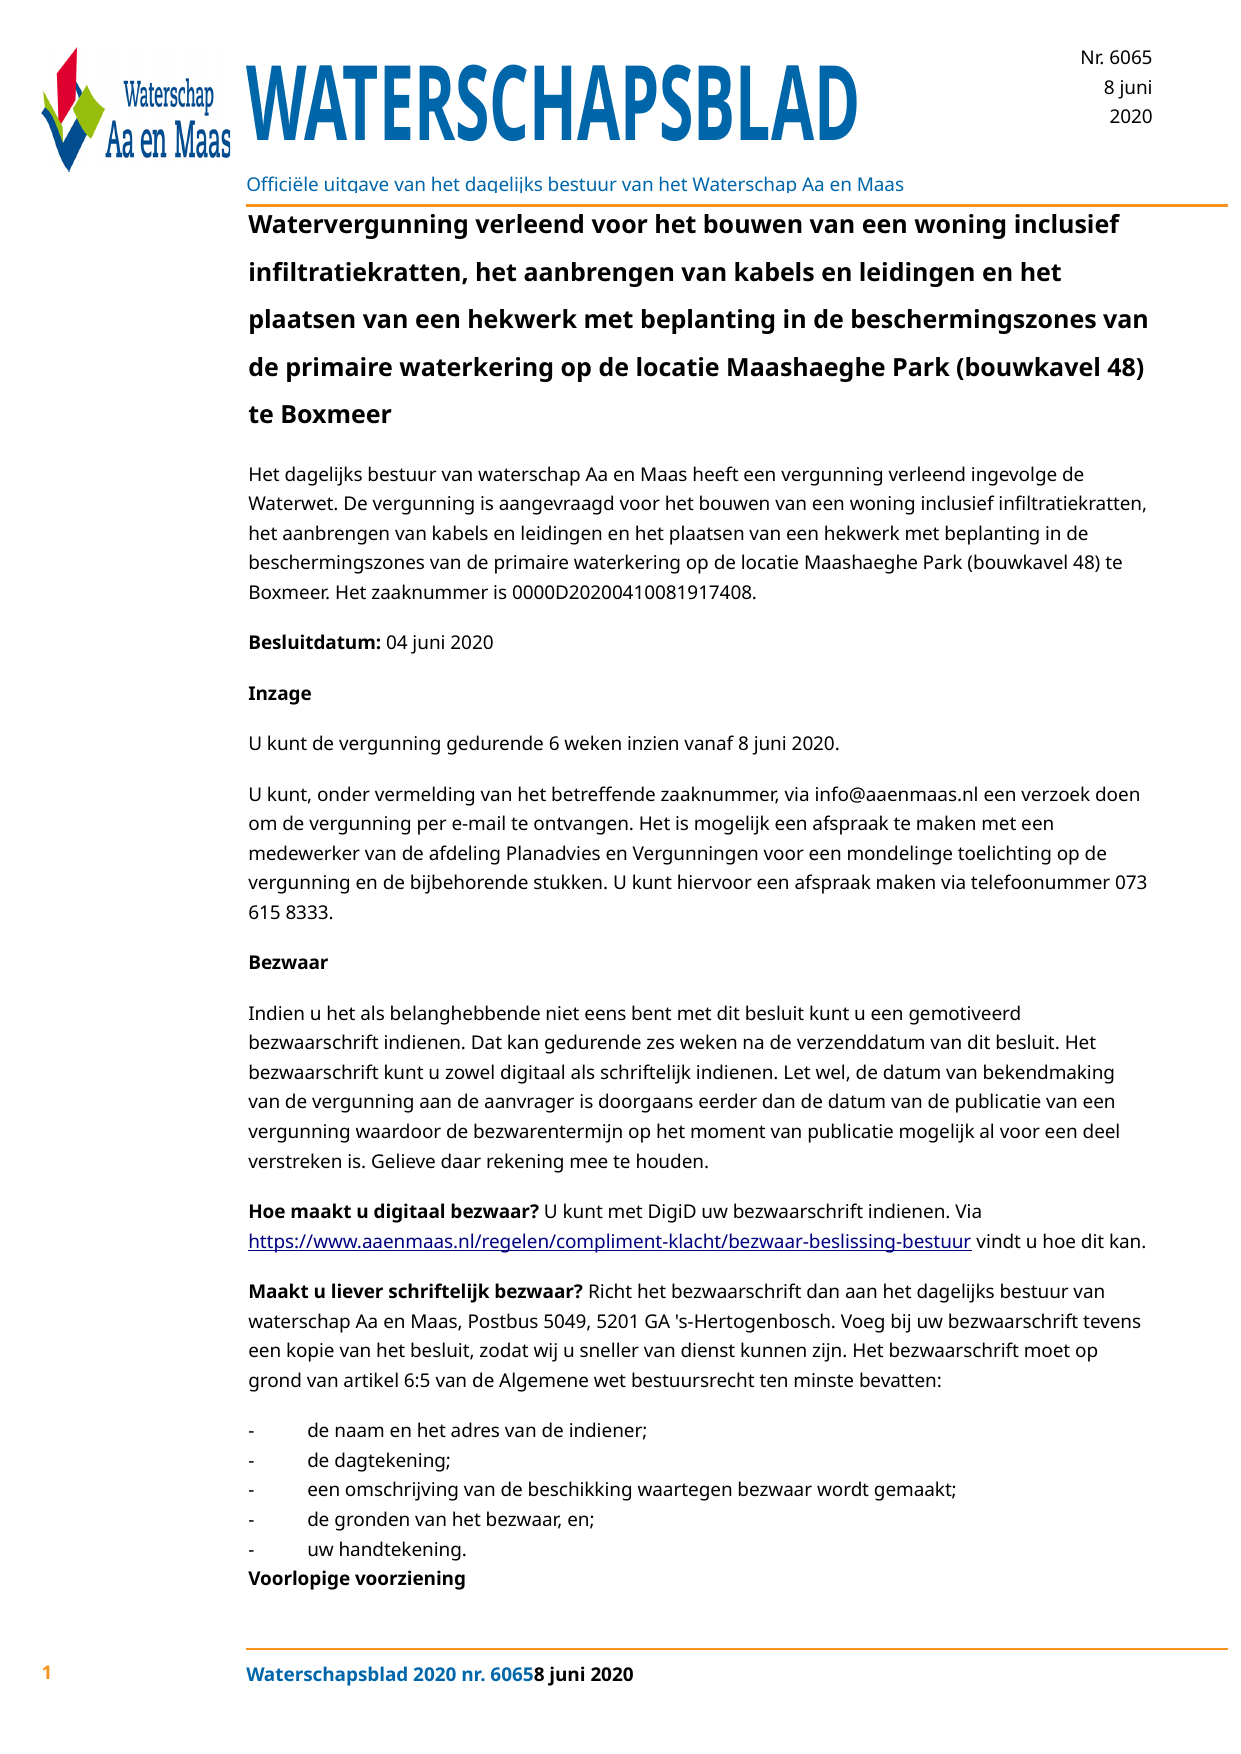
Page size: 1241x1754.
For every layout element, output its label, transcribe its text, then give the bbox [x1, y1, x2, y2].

text Watervergunning verleend voor het bouwen van een woning inclusief infiltratiekratten, het aanbrengen van kabels en leidingen en het plaatsen van een hekwerk met beplanting in de beschermingszones van de primaire waterkering op de locatie Maashaeghe Park (bouwkavel 48) te Boxmeer [248, 207, 1152, 431]
text U kunt de vergunning gedurende 6 weken inzien vanaf 8 juni 2020. [248, 730, 1152, 756]
picture [41, 47, 231, 172]
list uw handtekening. [248, 1536, 1152, 1561]
list de naam en het adres van de indiener; [248, 1417, 1152, 1443]
list de dagtekening; [248, 1447, 1152, 1473]
text Het dagelijks bestuur van waterschap Aa en Maas heeft een vergunning verleend ingevolge de Waterwet. De vergunning is aangevraagd voor het bouwen van een woning inclusief infiltratiekratten, het aanbrengen van kabels en leidingen en het plaatsen van een hekwerk met beplanting in de beschermingszones van de primaire waterkering op de locatie Maashaeghe Park (bouwkavel 48) te Boxmeer. Het zaaknummer is 0000D20200410081917408. [248, 461, 1152, 605]
text Hoe maakt u digitaal bezwaar? U kunt met DigiD uw bezwaarschrift indienen. Via https://www.aaenmaas.nl/regelen/compliment-klacht/bezwaar-beslissing-bestuur vindt u hoe dit kan. [248, 1198, 1152, 1253]
list een omschrijving van de beschikking waartegen bezwaar wordt gemaakt; [248, 1477, 1152, 1502]
text Maakt u liever schriftelijk bezwaar? Richt het bezwaarschrift dan aan het dagelijks bestuur van waterschap Aa en Maas, Postbus 5049, 5201 GA 's-Hertogenbosch. Voeg bij uw bezwaarschrift tevens een kopie van het besluit, zodat wij u sneller van dienst kunnen zijn. Het bezwaarschrift moet op grond van artikel 6:5 van de Algemene wet bestuursrecht ten minste bevatten: [248, 1278, 1152, 1393]
list de gronden van het bezwaar, en; [248, 1506, 1152, 1532]
text Inzage [248, 680, 1152, 706]
text U kunt, onder vermelding van het betreffende zaaknummer, via info@aaenmaas.nl een verzoek doen om de vergunning per e-mail te ontvangen. Het is mogelijk een afspraak te maken met een medewerker van de afdeling Planadvies en Vergunningen voor een mondelinge toelichting op de vergunning en de bijbehorende stukken. U kunt hiervoor een afspraak maken via telefoonummer 073 615 8333. [248, 781, 1152, 925]
text Bezwaar [248, 949, 1152, 975]
text Voorlopige voorziening [248, 1565, 1152, 1591]
text Indien u het als belanghebbende niet eens bent met dit besluit kunt u een gemotiveerd bezwaarschrift indienen. Dat kan gedurende zes weken na de verzenddatum van dit besluit. Het bezwaarschrift kunt u zowel digitaal als schriftelijk indienen. Let wel, de datum van bekendmaking van de vergunning aan de aanvrager is doorgaans eerder dan de datum van de publicatie van een vergunning waardoor de bezwarentermijn op het moment van publicatie mogelijk al voor een deel verstreken is. Gelieve daar rekening mee te houden. [248, 1000, 1152, 1173]
text Besluitdatum: 04 juni 2020 [248, 629, 1152, 655]
